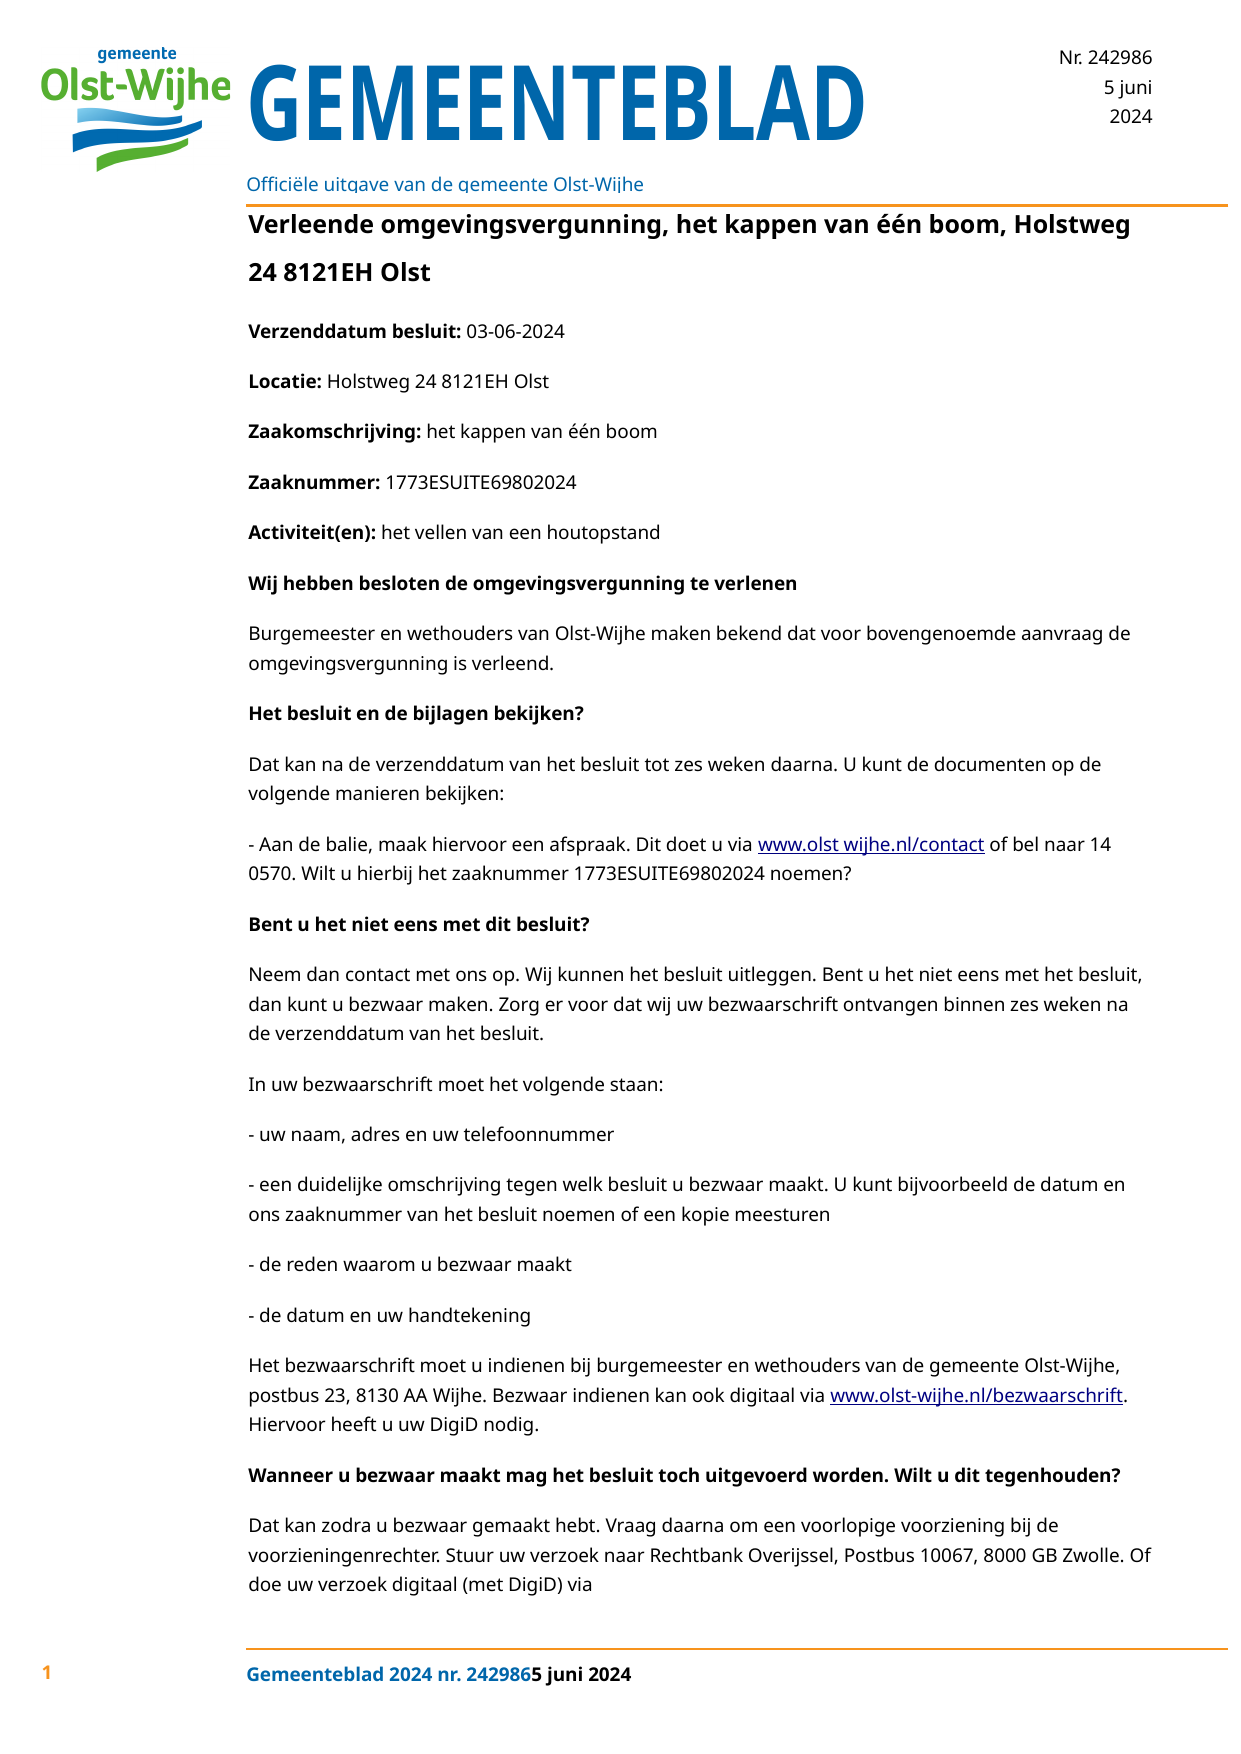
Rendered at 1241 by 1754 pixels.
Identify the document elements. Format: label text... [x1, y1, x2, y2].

text Zaakomschrijving: het kappen van één boom [248, 419, 1152, 444]
text Bent u het niet eens met dit besluit? [248, 911, 1152, 937]
text Wanneer u bezwaar maakt mag het besluit toch uitgevoerd worden. Wilt u dit tegenhouden? [248, 1462, 1152, 1488]
text Wij hebben besloten de omgevingsvergunning te verlenen [248, 570, 1152, 596]
text - de reden waarom u bezwaar maakt [248, 1252, 1152, 1277]
text Het bezwaarschrift moet u indienen bij burgemeester en wethouders van de gemeente Olst-Wijhe, postbus 23, 8130 AA Wijhe. Bezwaar indienen kan ook digitaal via www.olst-wijhe.nl/bezwaarschrift. Hiervoor heeft u uw DigiD nodig. [248, 1352, 1152, 1437]
text - de datum en uw handtekening [248, 1302, 1152, 1328]
text In uw bezwaarschrift moet het volgende staan: [248, 1071, 1152, 1097]
text Activiteit(en): het vellen van een houtopstand [248, 519, 1152, 545]
text - een duidelijke omschrijving tegen welk besluit u bezwaar maakt. U kunt bijvoorbeeld de datum en ons zaaknummer van het besluit noemen of een kopie meesturen [248, 1172, 1152, 1227]
text Verleende omgevingsvergunning, het kappen van één boom, Holstweg 24 8121EH Olst [248, 207, 1152, 288]
text Zaaknummer: 1773ESUITE69802024 [248, 469, 1152, 495]
text - Aan de balie, maak hiervoor een afspraak. Dit doet u via www.olst wijhe.nl/contact of bel naar 14 0570. Wilt u hierbij het zaaknummer 1773ESUITE69802024 noemen? [248, 831, 1152, 886]
text - uw naam, adres en uw telefoonnummer [248, 1121, 1152, 1147]
text Dat kan zodra u bezwaar gemaakt hebt. Vraag daarna om een voorlopige voorziening bij de voorzieningenrechter. Stuur uw verzoek naar Rechtbank Overijssel, Postbus 10067, 8000 GB Zwolle. Of doe uw verzoek digitaal (met DigiD) via [248, 1512, 1152, 1597]
text Dat kan na de verzenddatum van het besluit tot zes weken daarna. U kunt de documenten op de volgende manieren bekijken: [248, 751, 1152, 806]
text Locatie: Holstweg 24 8121EH Olst [248, 368, 1152, 394]
text Neem dan contact met ons op. Wij kunnen het besluit uitleggen. Bent u het niet eens met het besluit, dan kunt u bezwaar maken. Zorg er voor dat wij uw bezwaarschrift ontvangen binnen zes weken na de verzenddatum van het besluit. [248, 961, 1152, 1046]
text Burgemeester en wethouders van Olst-Wijhe maken bekend dat voor bovengenoemde aanvraag de omgevingsvergunning is verleend. [248, 620, 1152, 676]
text Verzenddatum besluit: 03-06-2024 [248, 318, 1152, 344]
picture [41, 47, 231, 172]
text Het besluit en de bijlagen bekijken? [248, 700, 1152, 726]
